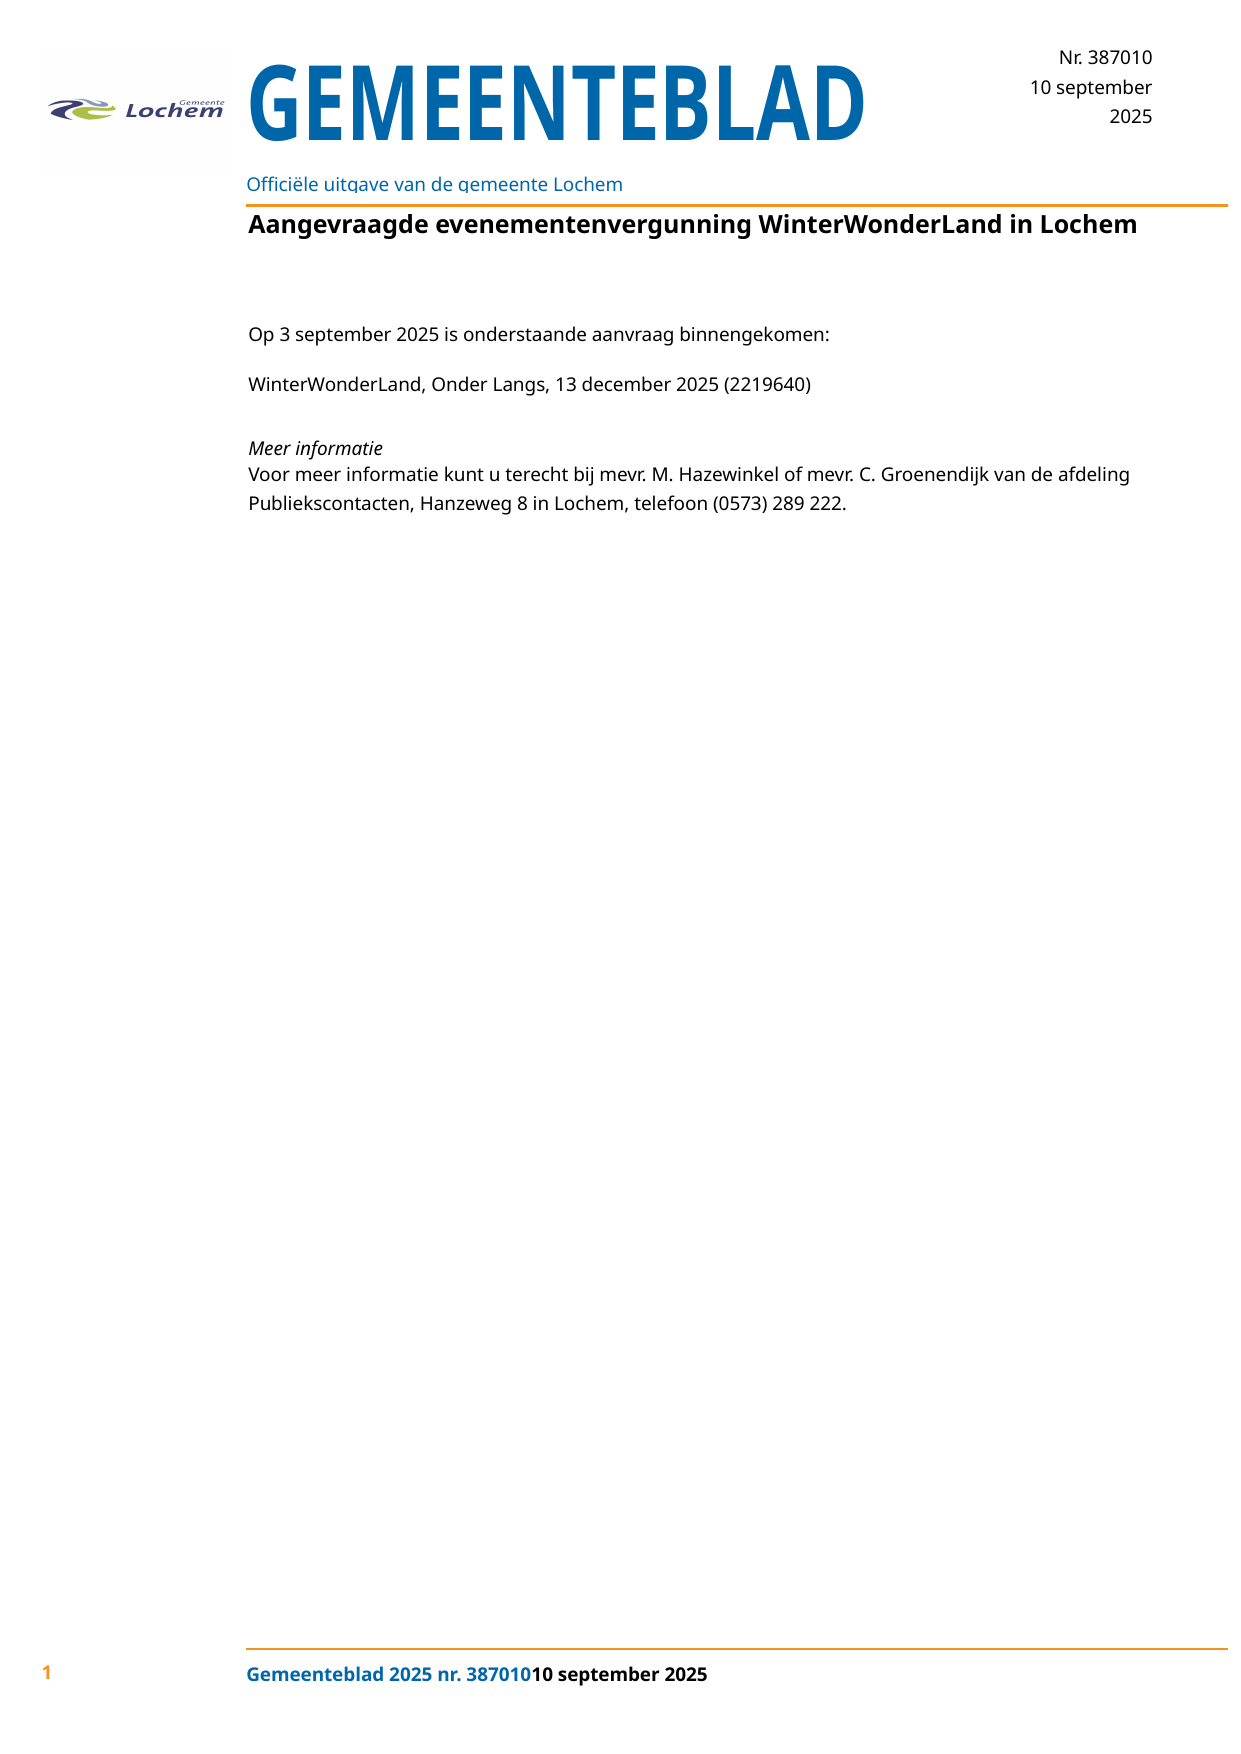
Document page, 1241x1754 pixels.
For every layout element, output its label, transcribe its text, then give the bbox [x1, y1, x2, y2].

text Voor meer informatie kunt u terecht bij mevr. M. Hazewinkel of mevr. C. Groenendijk van de afdeling Publiekscontacten, Hanzeweg 8 in Lochem, telefoon (0573) 289 222. [248, 461, 1152, 516]
text Op 3 september 2025 is onderstaande aanvraag binnengekomen: [248, 321, 1152, 346]
text WinterWonderLand, Onder Langs, 13 december 2025 (2219640) [248, 371, 1152, 397]
text Aangevraagde evenementenvergunning WinterWonderLand in Lochem [248, 207, 1152, 241]
picture [41, 47, 231, 172]
text Meer informatie [248, 435, 1152, 461]
